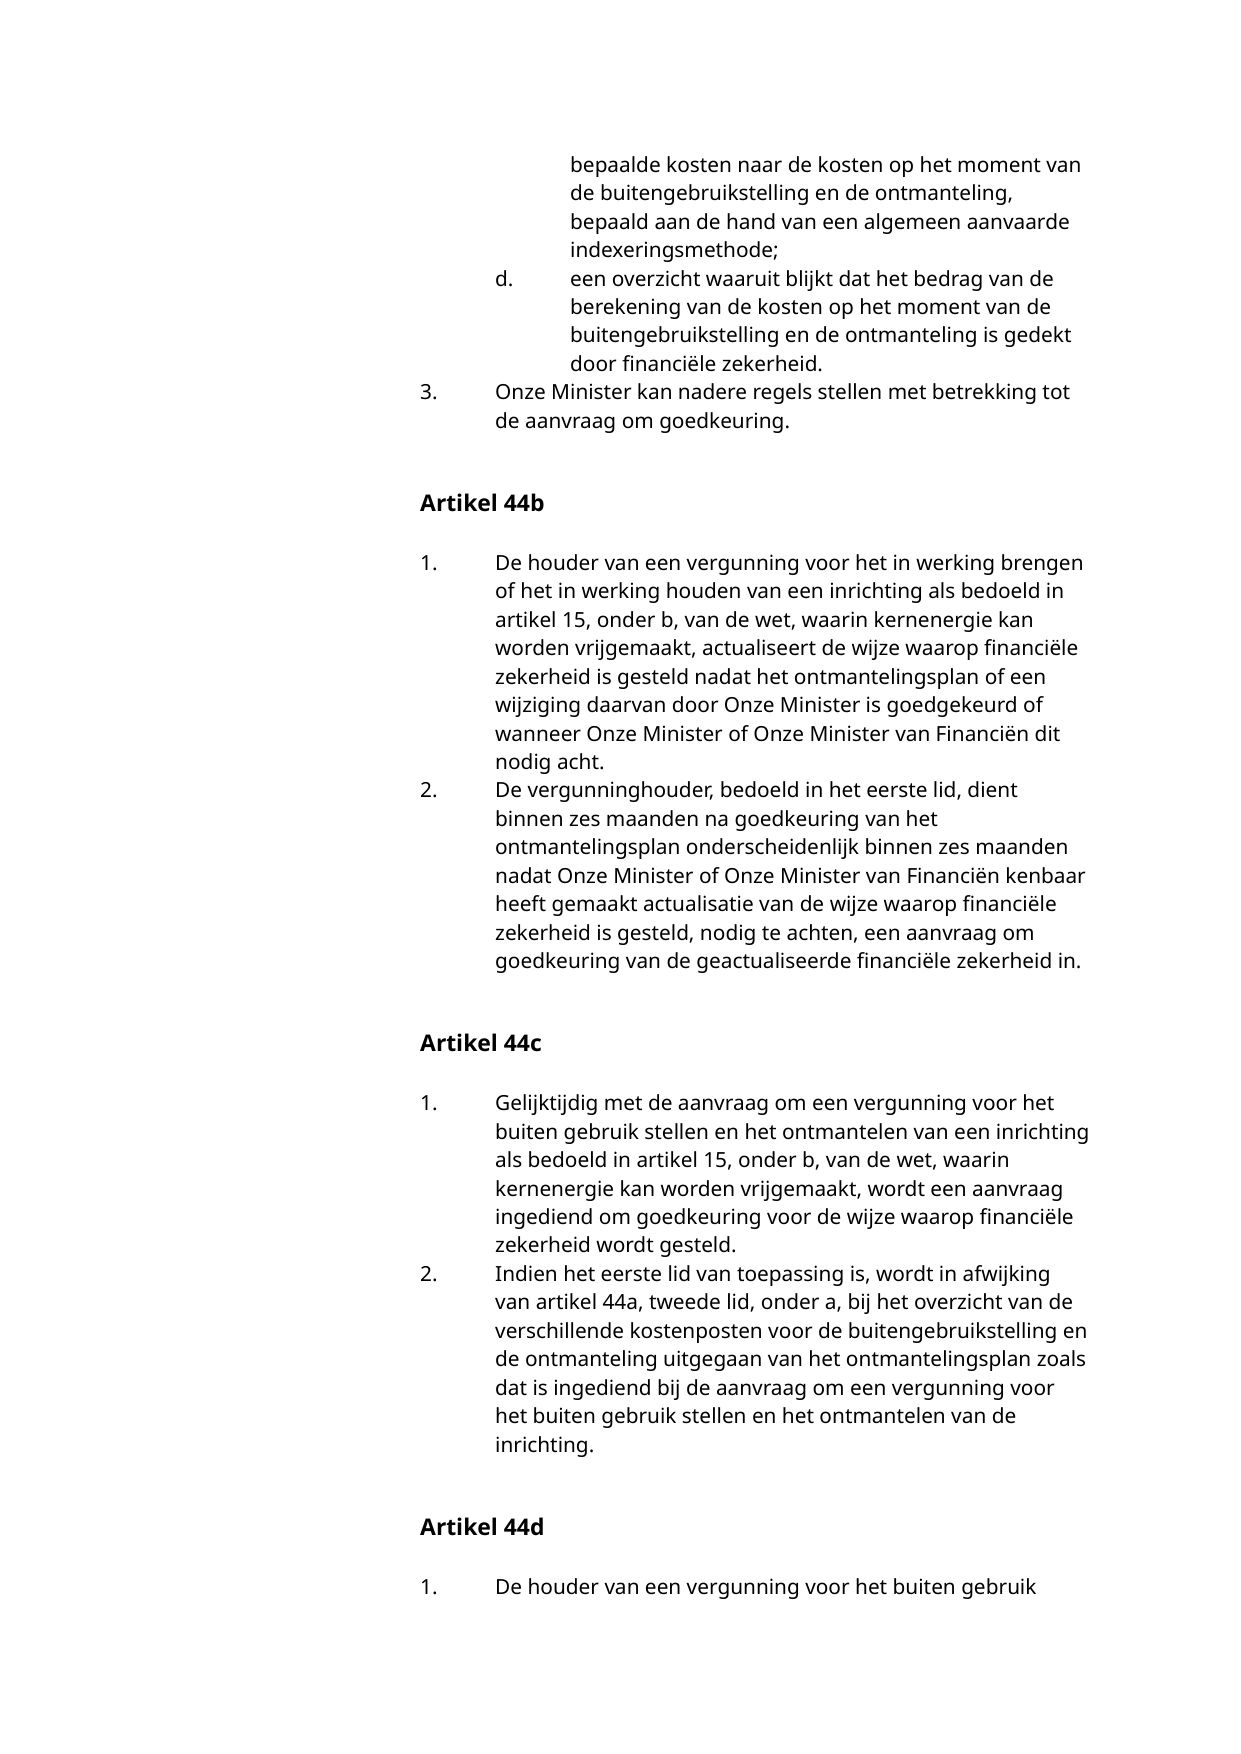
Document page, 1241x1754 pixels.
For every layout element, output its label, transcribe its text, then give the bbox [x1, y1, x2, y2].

subtitle Artikel 44d [420, 1511, 1090, 1542]
list Indien het eerste lid van toepassing is, wordt in afwijking van artikel 44a, tweede lid, onder a, bij het overzicht van de verschillende kostenposten voor de buitengebruikstelling en de ontmanteling uitgegaan van het ontmantelingsplan zoals dat is ingediend bij de aanvraag om een vergunning voor het buiten gebruik stellen en het ontmantelen van de inrichting. [420, 1259, 1090, 1458]
list De houder van een vergunning voor het buiten gebruik [420, 1572, 1090, 1600]
list Gelijktijdig met de aanvraag om een vergunning voor het buiten gebruik stellen en het ontmantelen van een inrichting als bedoeld in artikel 15, onder b, van de wet, waarin kernenergie kan worden vrijgemaakt, wordt een aanvraag ingediend om goedkeuring voor de wijze waarop financiële zekerheid wordt gesteld. [420, 1088, 1090, 1259]
subtitle Artikel 44c [420, 1027, 1090, 1058]
list Onze Minister kan nadere regels stellen met betrekking tot de aanvraag om goedkeuring. [420, 377, 1090, 434]
list een overzicht waaruit blijkt dat het bedrag van de berekening van de kosten op het moment van de buitengebruikstelling en de ontmanteling is gedekt door financiële zekerheid. [495, 264, 1090, 377]
list De houder van een vergunning voor het in werking brengen of het in werking houden van een inrichting als bedoeld in artikel 15, onder b, van de wet, waarin kernenergie kan worden vrijgemaakt, actualiseert de wijze waarop financiële zekerheid is gesteld nadat het ontmantelingsplan of een wijziging daarvan door Onze Minister is goedgekeurd of wanneer Onze Minister of Onze Minister van Financiën dit nodig acht. [420, 548, 1090, 776]
list bepaalde kosten naar de kosten op het moment van de buitengebruikstelling en de ontmanteling, bepaald aan de hand van een algemeen aanvaarde indexeringsmethode; [495, 150, 1090, 264]
list De vergunninghouder, bedoeld in het eerste lid, dient binnen zes maanden na goedkeuring van het ontmantelingsplan onderscheidenlijk binnen zes maanden nadat Onze Minister of Onze Minister van Financiën kenbaar heeft gemaakt actualisatie van de wijze waarop financiële zekerheid is gesteld, nodig te achten, een aanvraag om goedkeuring van de geactualiseerde financiële zekerheid in. [420, 776, 1090, 975]
subtitle Artikel 44b [420, 487, 1090, 518]
